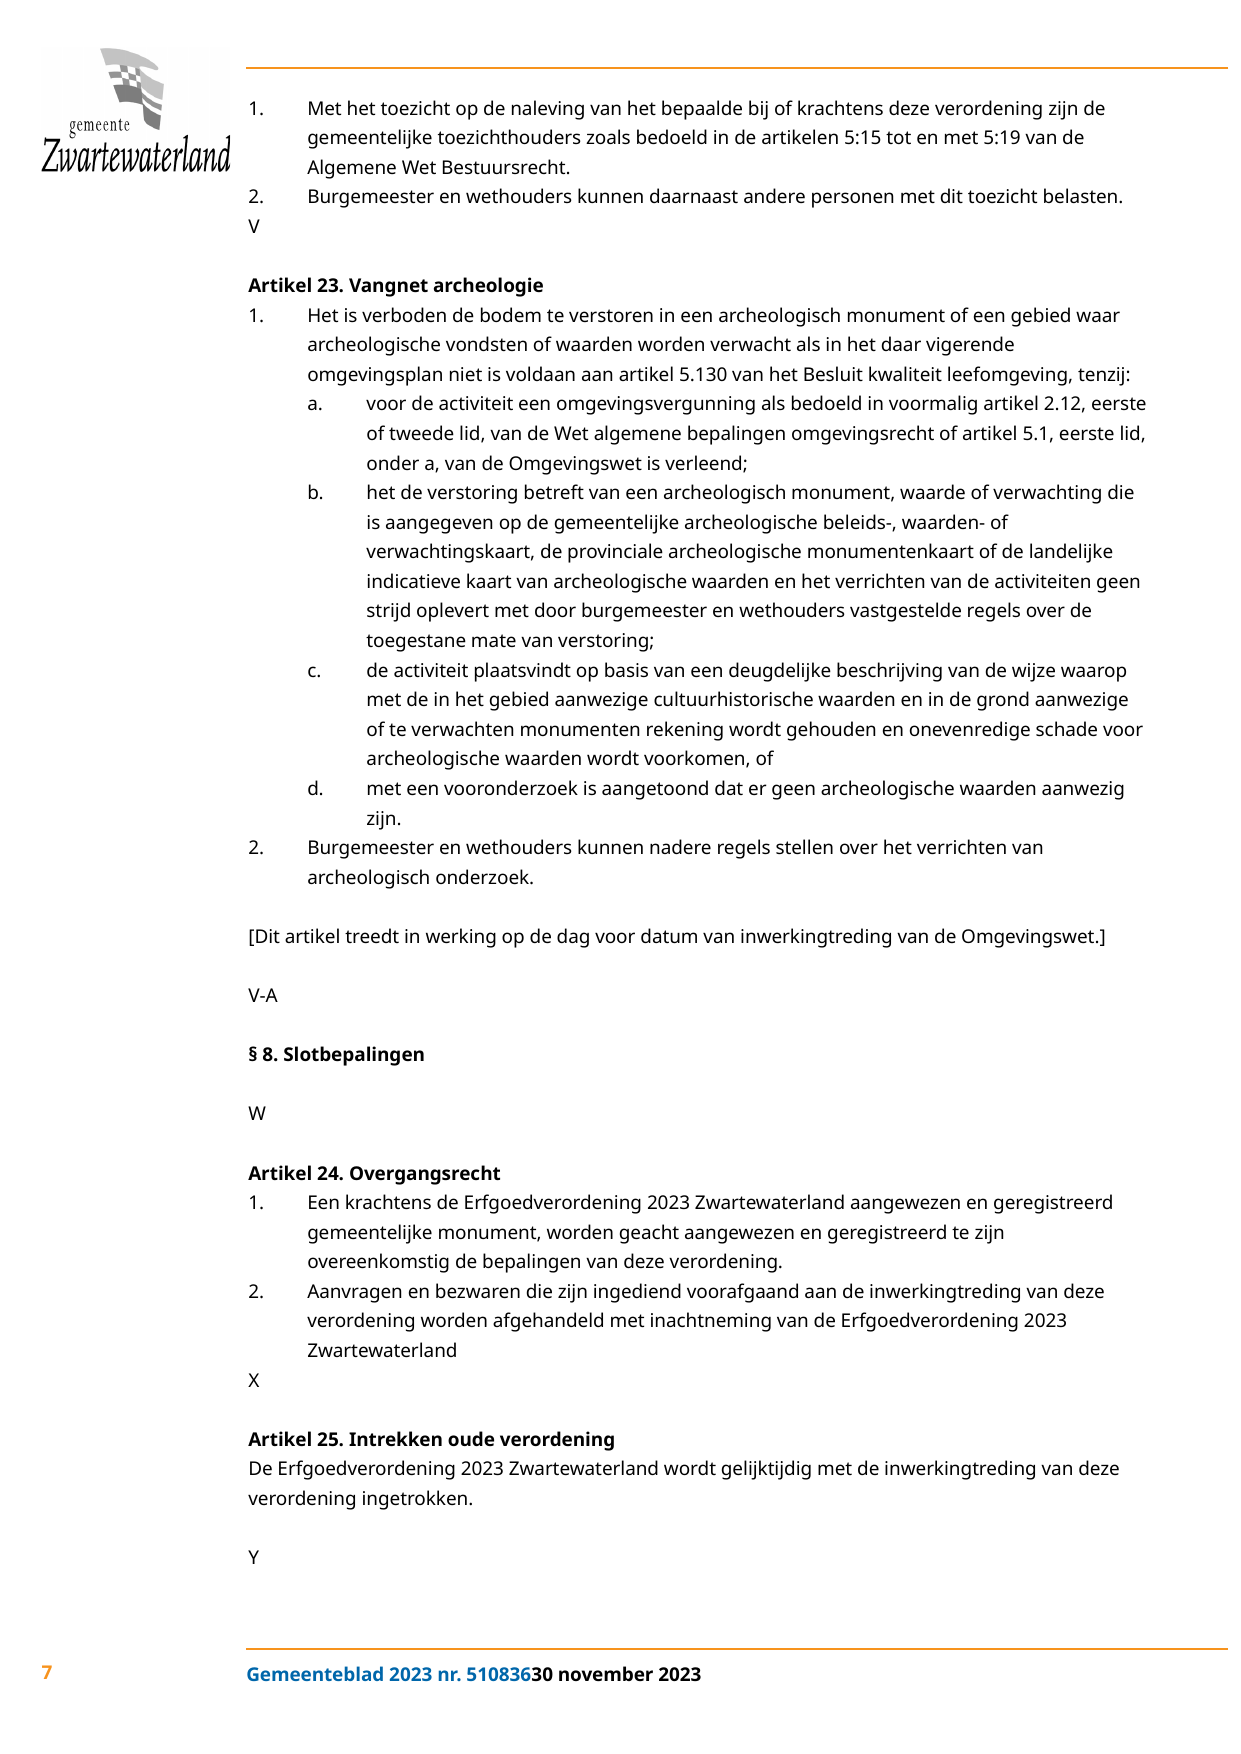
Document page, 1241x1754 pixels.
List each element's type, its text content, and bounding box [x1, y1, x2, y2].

list Een krachtens de Erfgoedverordening 2023 Zwartewaterland aangewezen en geregistreerd gemeentelijke monument, worden geacht aangewezen en geregistreerd te zijn overeenkomstig de bepalingen van deze verordening. [248, 1189, 1152, 1274]
list Burgemeester en wethouders kunnen daarnaast andere personen met dit toezicht belasten. [248, 183, 1152, 209]
text V [248, 213, 1152, 239]
list de activiteit plaatsvindt op basis van een deugdelijke beschrijving van de wijze waarop met de in het gebied aanwezige cultuurhistorische waarden en in de grond aanwezige of te verwachten monumenten rekening wordt gehouden en onevenredige schade voor archeologische waarden wordt voorkomen, of [307, 657, 1152, 771]
text [Dit artikel treedt in werking op de dag voor datum van inwerkingtreding van de Omgevingswet.] [248, 923, 1152, 949]
text Artikel 25. Intrekken oude verordening [248, 1426, 1152, 1452]
text Artikel 24. Overgangsrecht [248, 1160, 1152, 1186]
list Het is verboden de bodem te verstoren in een archeologisch monument of een gebied waar archeologische vondsten of waarden worden verwacht als in het daar vigerende omgevingsplan niet is voldaan aan artikel 5.130 van het Besluit kwaliteit leefomgeving, tenzij: [248, 302, 1152, 387]
text Y [248, 1544, 1152, 1570]
picture [41, 47, 231, 172]
text Artikel 23. Vangnet archeologie [248, 272, 1152, 298]
text § 8. Slotbepalingen [248, 1041, 1152, 1067]
list Met het toezicht op de naleving van het bepaalde bij of krachtens deze verordening zijn de gemeentelijke toezichthouders zoals bedoeld in de artikelen 5:15 tot en met 5:19 van de Algemene Wet Bestuursrecht. [248, 95, 1152, 180]
text De Erfgoedverordening 2023 Zwartewaterland wordt gelijktijdig met de inwerkingtreding van deze verordening ingetrokken. [248, 1456, 1152, 1511]
text W [248, 1101, 1152, 1126]
list Aanvragen en bezwaren die zijn ingediend voorafgaand aan de inwerkingtreding van deze verordening worden afgehandeld met inachtneming van de Erfgoedverordening 2023 Zwartewaterland [248, 1278, 1152, 1363]
list voor de activiteit een omgevingsvergunning als bedoeld in voormalig artikel 2.12, eerste of tweede lid, van de Wet algemene bepalingen omgevingsrecht of artikel 5.1, eerste lid, onder a, van de Omgevingswet is verleend; [307, 391, 1152, 476]
list Burgemeester en wethouders kunnen nadere regels stellen over het verrichten van archeologisch onderzoek. [248, 834, 1152, 890]
text X [248, 1367, 1152, 1393]
list met een vooronderzoek is aangetoond dat er geen archeologische waarden aanwezig zijn. [307, 775, 1152, 831]
text V-A [248, 982, 1152, 1008]
list het de verstoring betreft van een archeologisch monument, waarde of verwachting die is aangegeven op de gemeentelijke archeologische beleids-, waarden- of verwachtingskaart, de provinciale archeologische monumentenkaart of de landelijke indicatieve kaart van archeologische waarden en het verrichten van de activiteiten geen strijd oplevert met door burgemeester en wethouders vastgestelde regels over de toegestane mate van verstoring; [307, 479, 1152, 653]
